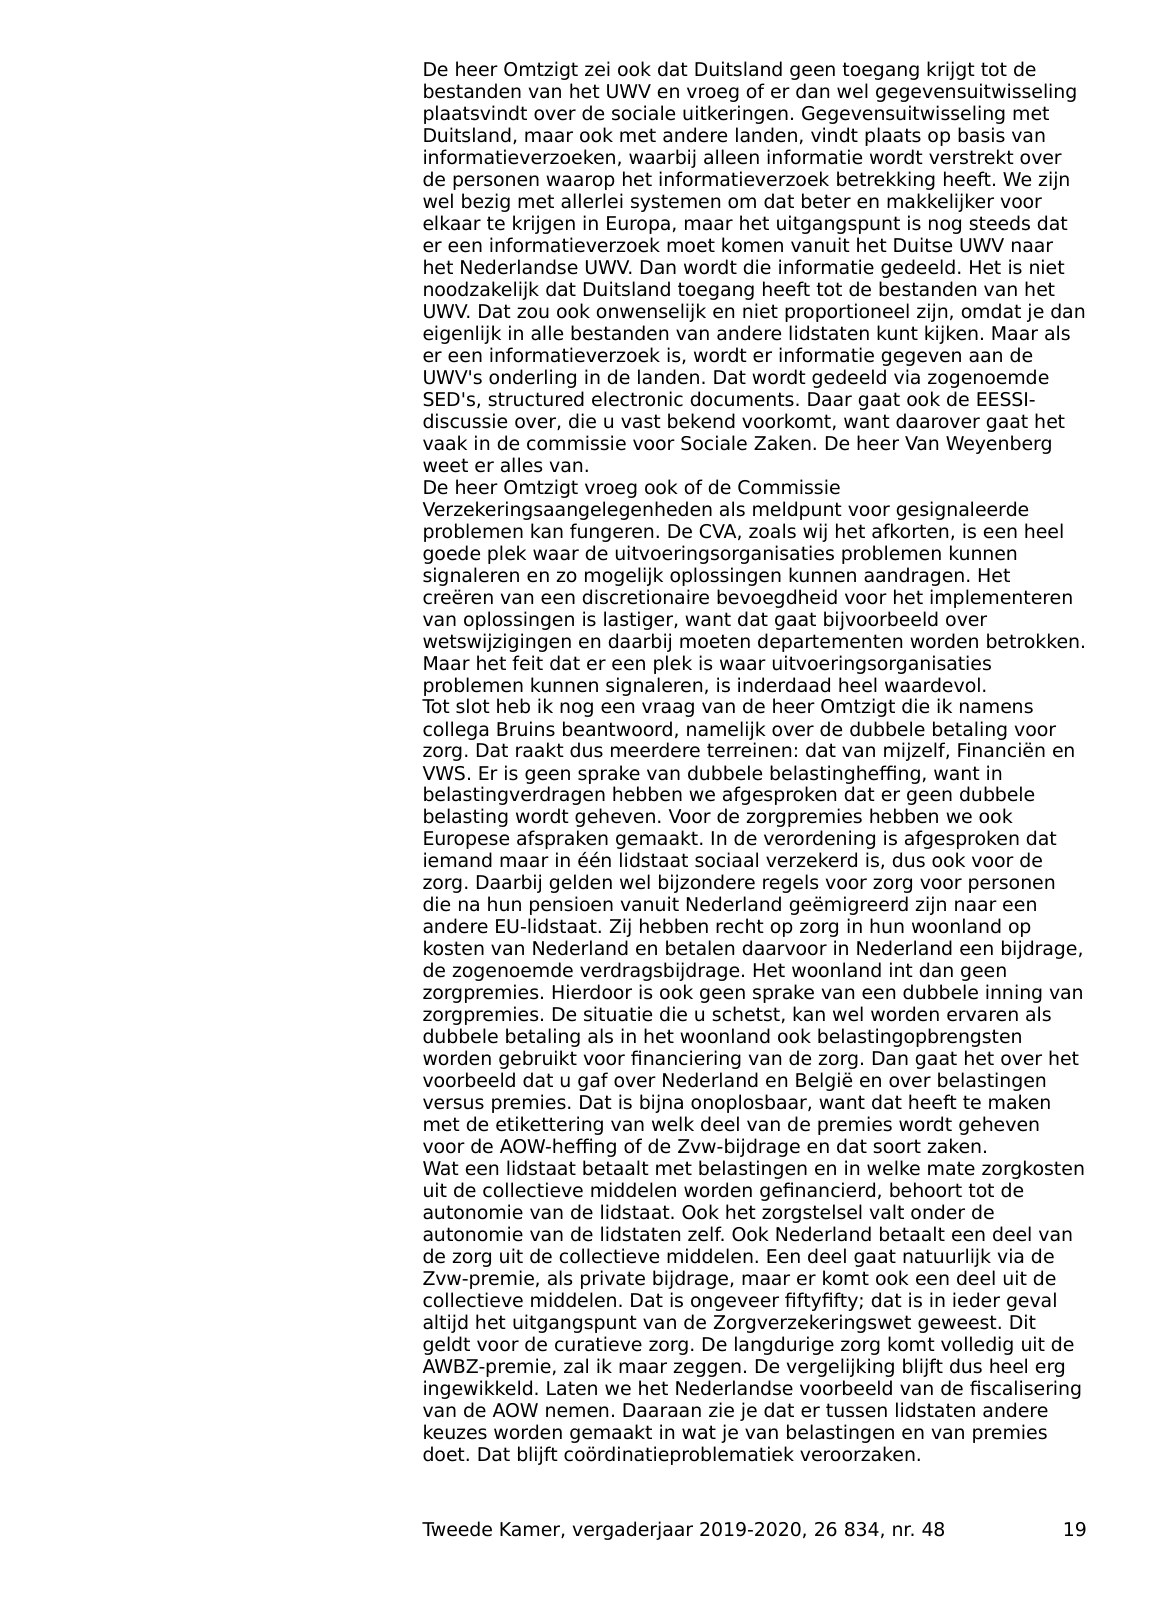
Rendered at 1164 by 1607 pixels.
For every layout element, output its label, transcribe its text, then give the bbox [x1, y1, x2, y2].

text De heer Omtzigt vroeg ook of de Commissie Verzekeringsaangelegenheden als meldpunt voor gesignaleerde problemen kan fungeren. De CVA, zoals wij het afkorten, is een heel goede plek waar de uitvoeringsorganisaties problemen kunnen signaleren en zo mogelijk oplossingen kunnen aandragen. Het creëren van een discretionaire bevoegdheid voor het implementeren van oplossingen is lastiger, want dat gaat bijvoorbeeld over wetswijzigingen en daarbij moeten departementen worden betrokken. Maar het feit dat er een plek is waar uitvoeringsorganisaties problemen kunnen signaleren, is inderdaad heel waardevol. [422, 477, 1087, 696]
text Wat een lidstaat betaalt met belastingen en in welke mate zorgkosten uit de collectieve middelen worden gefinancierd, behoort tot de autonomie van de lidstaat. Ook het zorgstelsel valt onder de autonomie van de lidstaten zelf. Ook Nederland betaalt een deel van de zorg uit de collectieve middelen. Een deel gaat natuurlijk via de Zvw-premie, als private bijdrage, maar er komt ook een deel uit de collectieve middelen. Dat is ongeveer fiftyfifty; dat is in ieder geval altijd het uitgangspunt van de Zorgverzekeringswet geweest. Dit geldt voor de curatieve zorg. De langdurige zorg komt volledig uit de AWBZ-premie, zal ik maar zeggen. De vergelijking blijft dus heel erg ingewikkeld. Laten we het Nederlandse voorbeeld van de fiscalisering van de AOW nemen. Daaraan zie je dat er tussen lidstaten andere keuzes worden gemaakt in wat je van belastingen en van premies doet. Dat blijft coördinatieproblematiek veroorzaken. [422, 1158, 1087, 1466]
text De heer Omtzigt zei ook dat Duitsland geen toegang krijgt tot de bestanden van het UWV en vroeg of er dan wel gegevensuitwisseling plaatsvindt over de sociale uitkeringen. Gegevensuitwisseling met Duitsland, maar ook met andere landen, vindt plaats op basis van informatieverzoeken, waarbij alleen informatie wordt verstrekt over de personen waarop het informatieverzoek betrekking heeft. We zijn wel bezig met allerlei systemen om dat beter en makkelijker voor elkaar te krijgen in Europa, maar het uitgangspunt is nog steeds dat er een informatieverzoek moet komen vanuit het Duitse UWV naar het Nederlandse UWV. Dan wordt die informatie gedeeld. Het is niet noodzakelijk dat Duitsland toegang heeft tot de bestanden van het UWV. Dat zou ook onwenselijk en niet proportioneel zijn, omdat je dan eigenlijk in alle bestanden van andere lidstaten kunt kijken. Maar als er een informatieverzoek is, wordt er informatie gegeven aan de UWV's onderling in de landen. Dat wordt gedeeld via zogenoemde SED's, structured electronic documents. Daar gaat ook de EESSI-discussie over, die u vast bekend voorkomt, want daarover gaat het vaak in de commissie voor Sociale Zaken. De heer Van Weyenberg weet er alles van. [422, 59, 1087, 477]
text Tot slot heb ik nog een vraag van de heer Omtzigt die ik namens collega Bruins beantwoord, namelijk over de dubbele betaling voor zorg. Dat raakt dus meerdere terreinen: dat van mijzelf, Financiën en VWS. Er is geen sprake van dubbele belastingheffing, want in belastingverdragen hebben we afgesproken dat er geen dubbele belasting wordt geheven. Voor de zorgpremies hebben we ook Europese afspraken gemaakt. In de verordening is afgesproken dat iemand maar in één lidstaat sociaal verzekerd is, dus ook voor de zorg. Daarbij gelden wel bijzondere regels voor zorg voor personen die na hun pensioen vanuit Nederland geëmigreerd zijn naar een andere EU-lidstaat. Zij hebben recht op zorg in hun woonland op kosten van Nederland en betalen daarvoor in Nederland een bijdrage, de zogenoemde verdragsbijdrage. Het woonland int dan geen zorgpremies. Hierdoor is ook geen sprake van een dubbele inning van zorgpremies. De situatie die u schetst, kan wel worden ervaren als dubbele betaling als in het woonland ook belastingopbrengsten worden gebruikt voor financiering van de zorg. Dan gaat het over het voorbeeld dat u gaf over Nederland en België en over belastingen versus premies. Dat is bijna onoplosbaar, want dat heeft te maken met de etikettering van welk deel van de premies wordt geheven voor de AOW-heffing of de Zvw-bijdrage en dat soort zaken. [422, 696, 1087, 1158]
